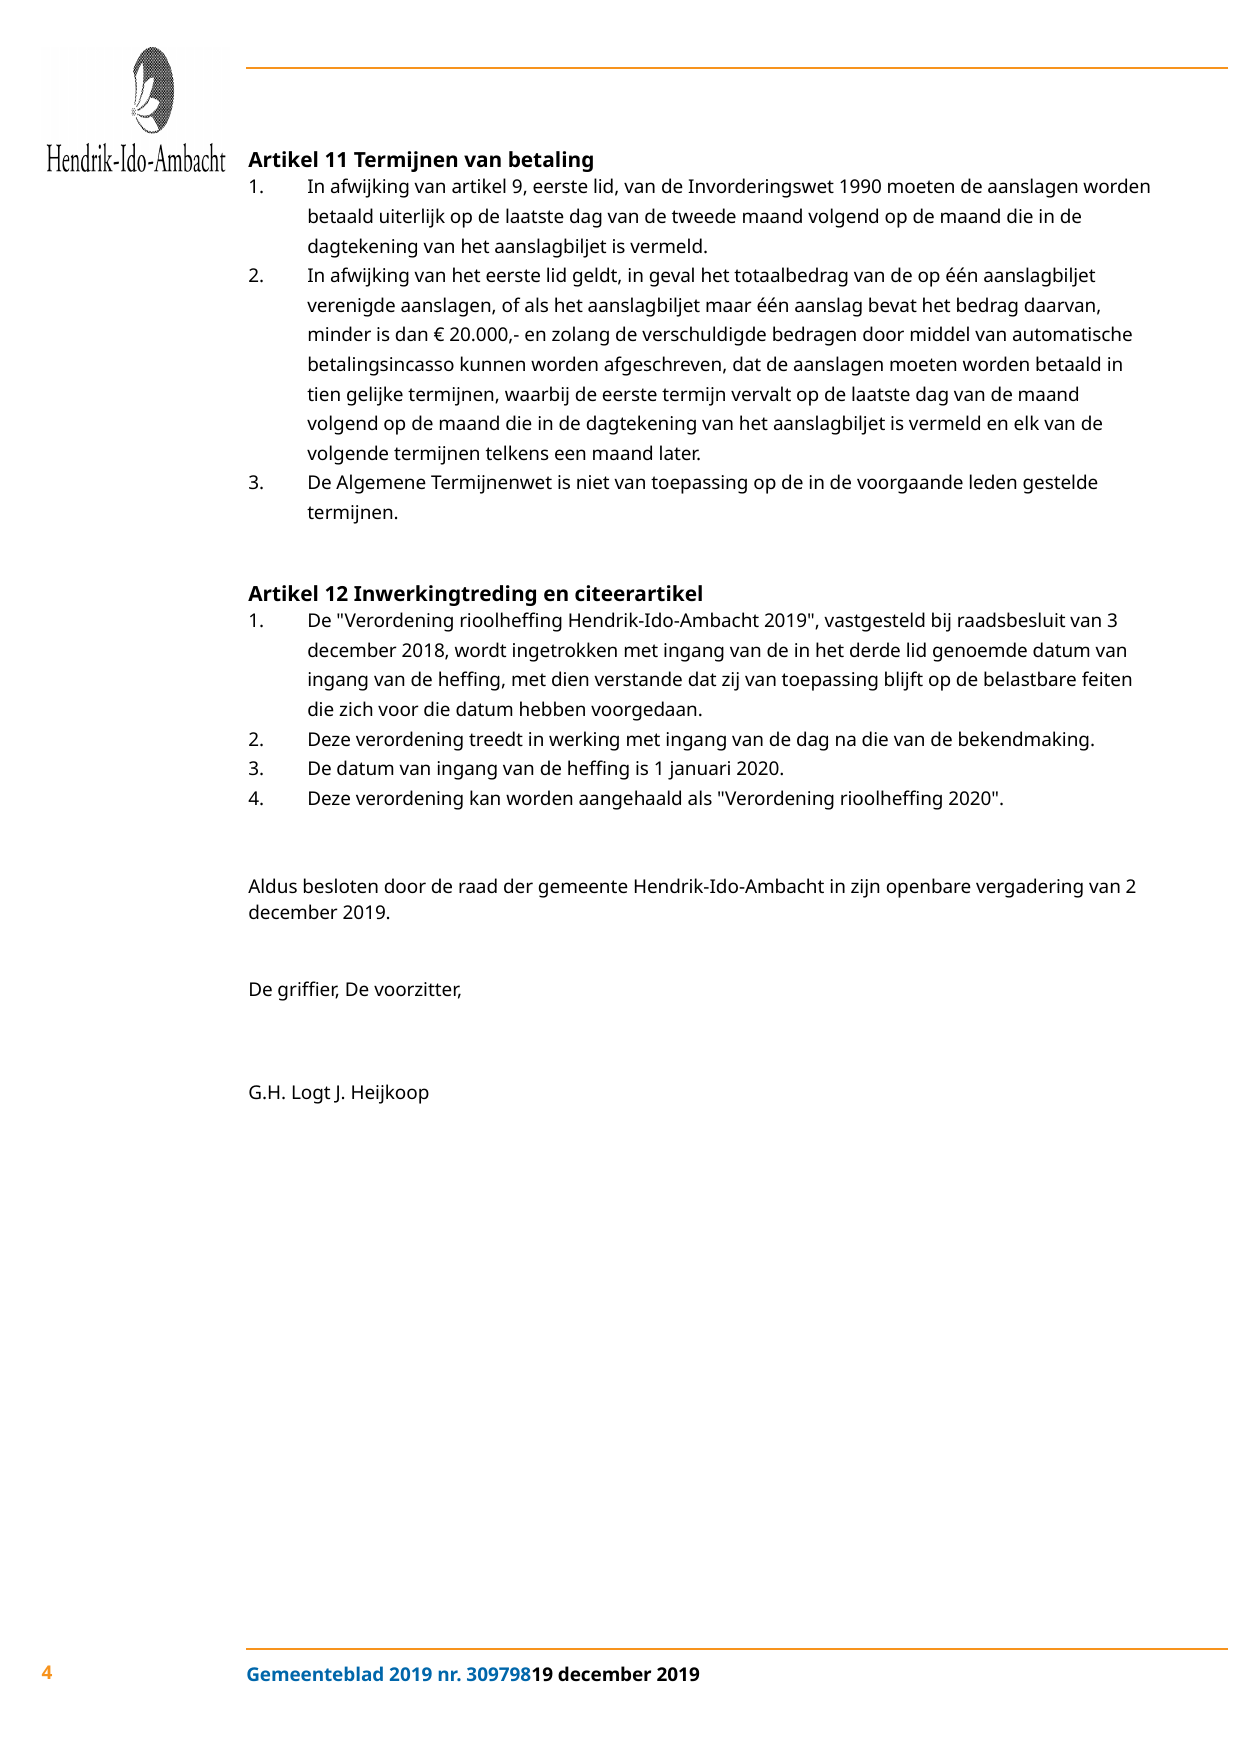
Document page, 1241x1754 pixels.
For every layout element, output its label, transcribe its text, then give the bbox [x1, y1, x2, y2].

picture [41, 47, 231, 172]
list In afwijking van artikel 9, eerste lid, van de Invorderingswet 1990 moeten de aanslagen worden betaald uiterlijk op de laatste dag van de tweede maand volgend op de maand die in de dagtekening van het aanslagbiljet is vermeld. [248, 174, 1152, 258]
text Artikel 11 Termijnen van betaling [248, 145, 1152, 174]
list Deze verordening treedt in werking met ingang van de dag na die van de bekendmaking. [248, 726, 1152, 752]
list De "Verordening rioolheffing Hendrik-Ido-Ambacht 2019", vastgesteld bij raadsbesluit van 3 december 2018, wordt ingetrokken met ingang van de in het derde lid genoemde datum van ingang van de heffing, met dien verstande dat zij van toepassing blijft op de belastbare feiten die zich voor die datum hebben voorgedaan. [248, 607, 1152, 722]
list Deze verordening kan worden aangehaald als "Verordening rioolheffing 2020". [248, 785, 1152, 811]
list De Algemene Termijnenwet is niet van toepassing op de in de voorgaande leden gestelde termijnen. [248, 469, 1152, 525]
list De datum van ingang van de heffing is 1 januari 2020. [248, 755, 1152, 781]
text De griffier, De voorzitter, [248, 977, 1152, 1002]
text Artikel 12 Inwerkingtreding en citeerartikel [248, 579, 1152, 607]
list In afwijking van het eerste lid geldt, in geval het totaalbedrag van de op één aanslagbiljet verenigde aanslagen, of als het aanslagbiljet maar één aanslag bevat het bedrag daarvan, minder is dan € 20.000,- en zolang de verschuldigde bedragen door middel van automatische betalingsincasso kunnen worden afgeschreven, dat de aanslagen moeten worden betaald in tien gelijke termijnen, waarbij de eerste termijn vervalt op de laatste dag van de maand volgend op de maand die in de dagtekening van het aanslagbiljet is vermeld en elk van de volgende termijnen telkens een maand later. [248, 262, 1152, 466]
text Aldus besloten door de raad der gemeente Hendrik-Ido-Ambacht in zijn openbare vergadering van 2 december 2019. [248, 874, 1152, 925]
text G.H. Logt J. Heijkoop [248, 1079, 1152, 1105]
